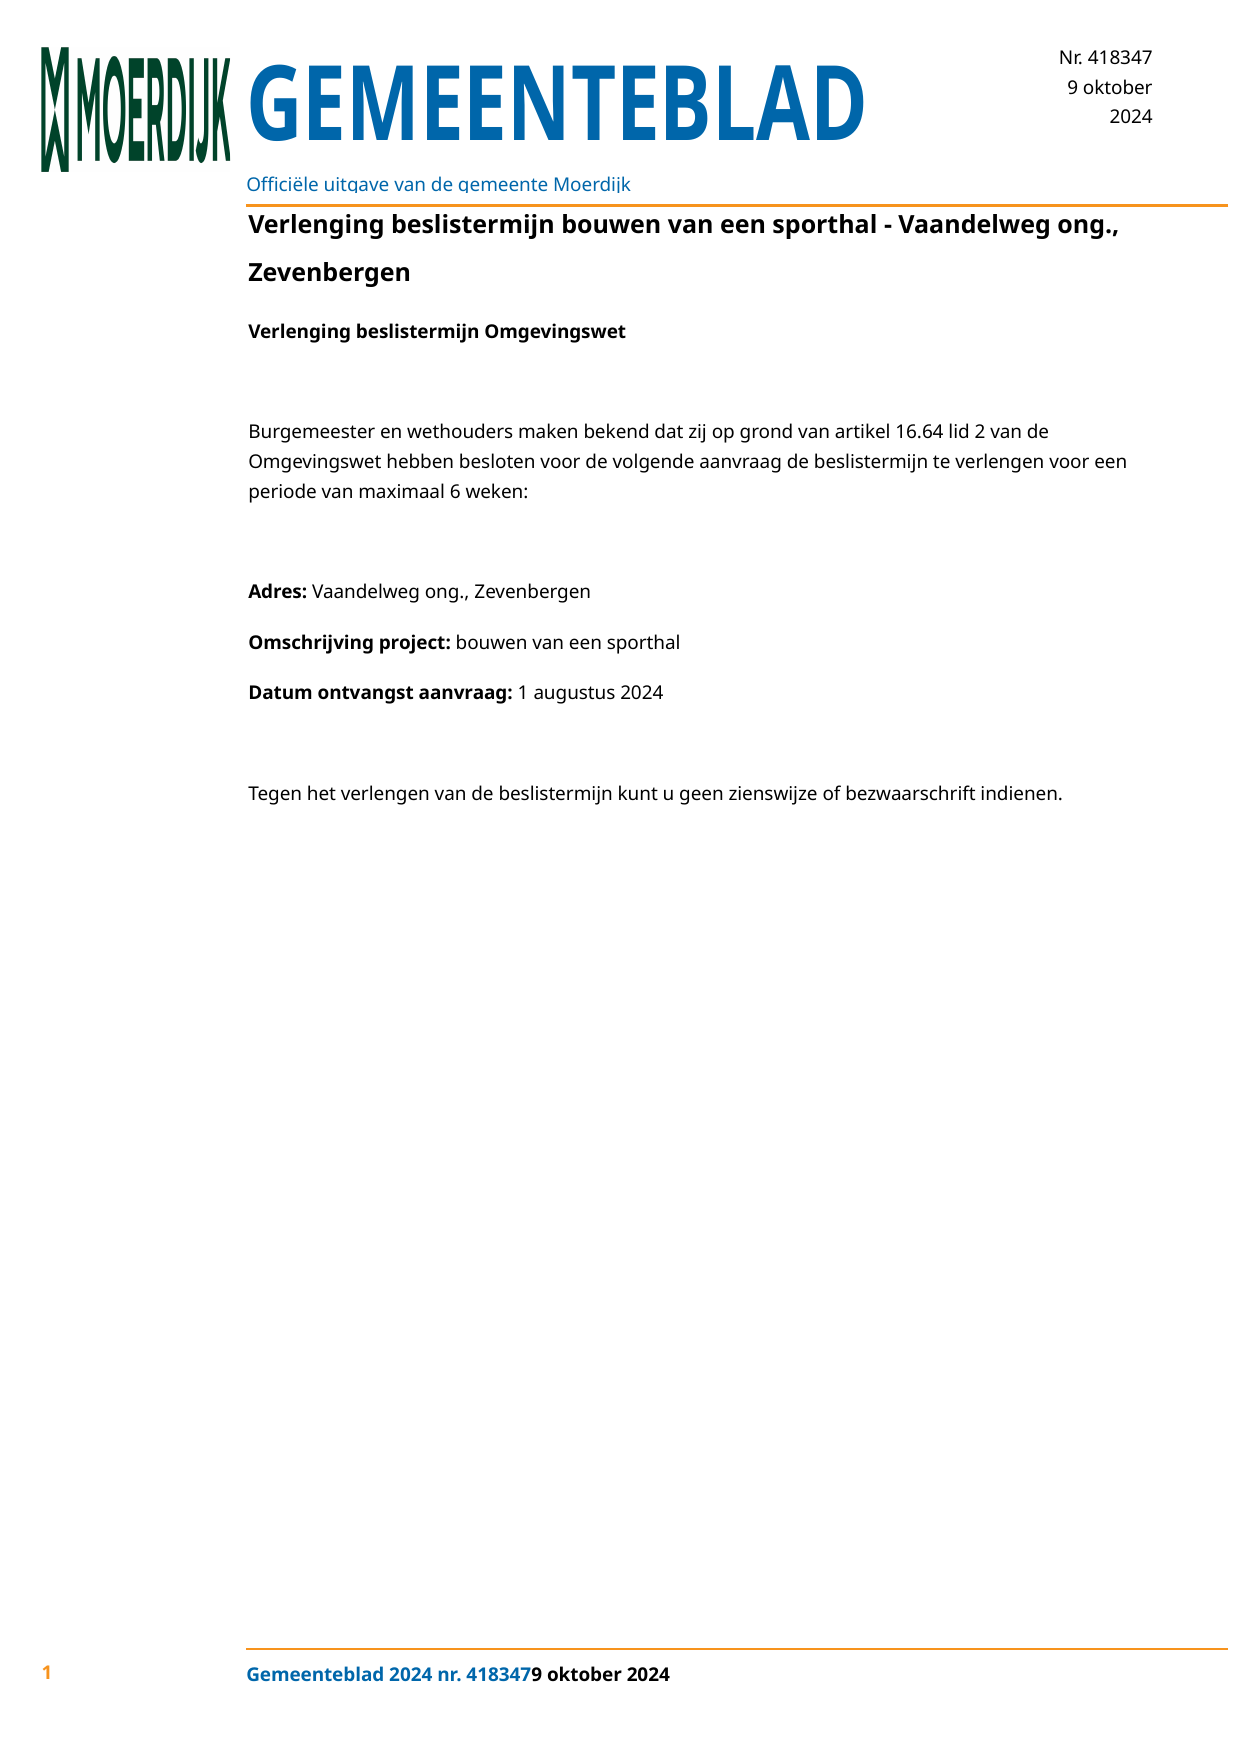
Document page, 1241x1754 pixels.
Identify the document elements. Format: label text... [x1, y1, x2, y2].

text Burgemeester en wethouders maken bekend dat zij op grond van artikel 16.64 lid 2 van de Omgevingswet hebben besloten voor de volgende aanvraag de beslistermijn te verlengen voor een periode van maximaal 6 weken: [248, 419, 1152, 504]
text Verlenging beslistermijn Omgevingswet [248, 318, 1152, 344]
text Datum ontvangst aanvraag: 1 augustus 2024 [248, 679, 1152, 705]
text Tegen het verlengen van de beslistermijn kunt u geen zienswijze of bezwaarschrift indienen. [248, 780, 1152, 806]
text Adres: Vaandelweg ong., Zevenbergen [248, 579, 1152, 604]
text Omschrijving project: bouwen van een sporthal [248, 629, 1152, 655]
text Verlenging beslistermijn bouwen van een sporthal - Vaandelweg ong., Zevenbergen [248, 207, 1152, 288]
picture [41, 47, 231, 172]
